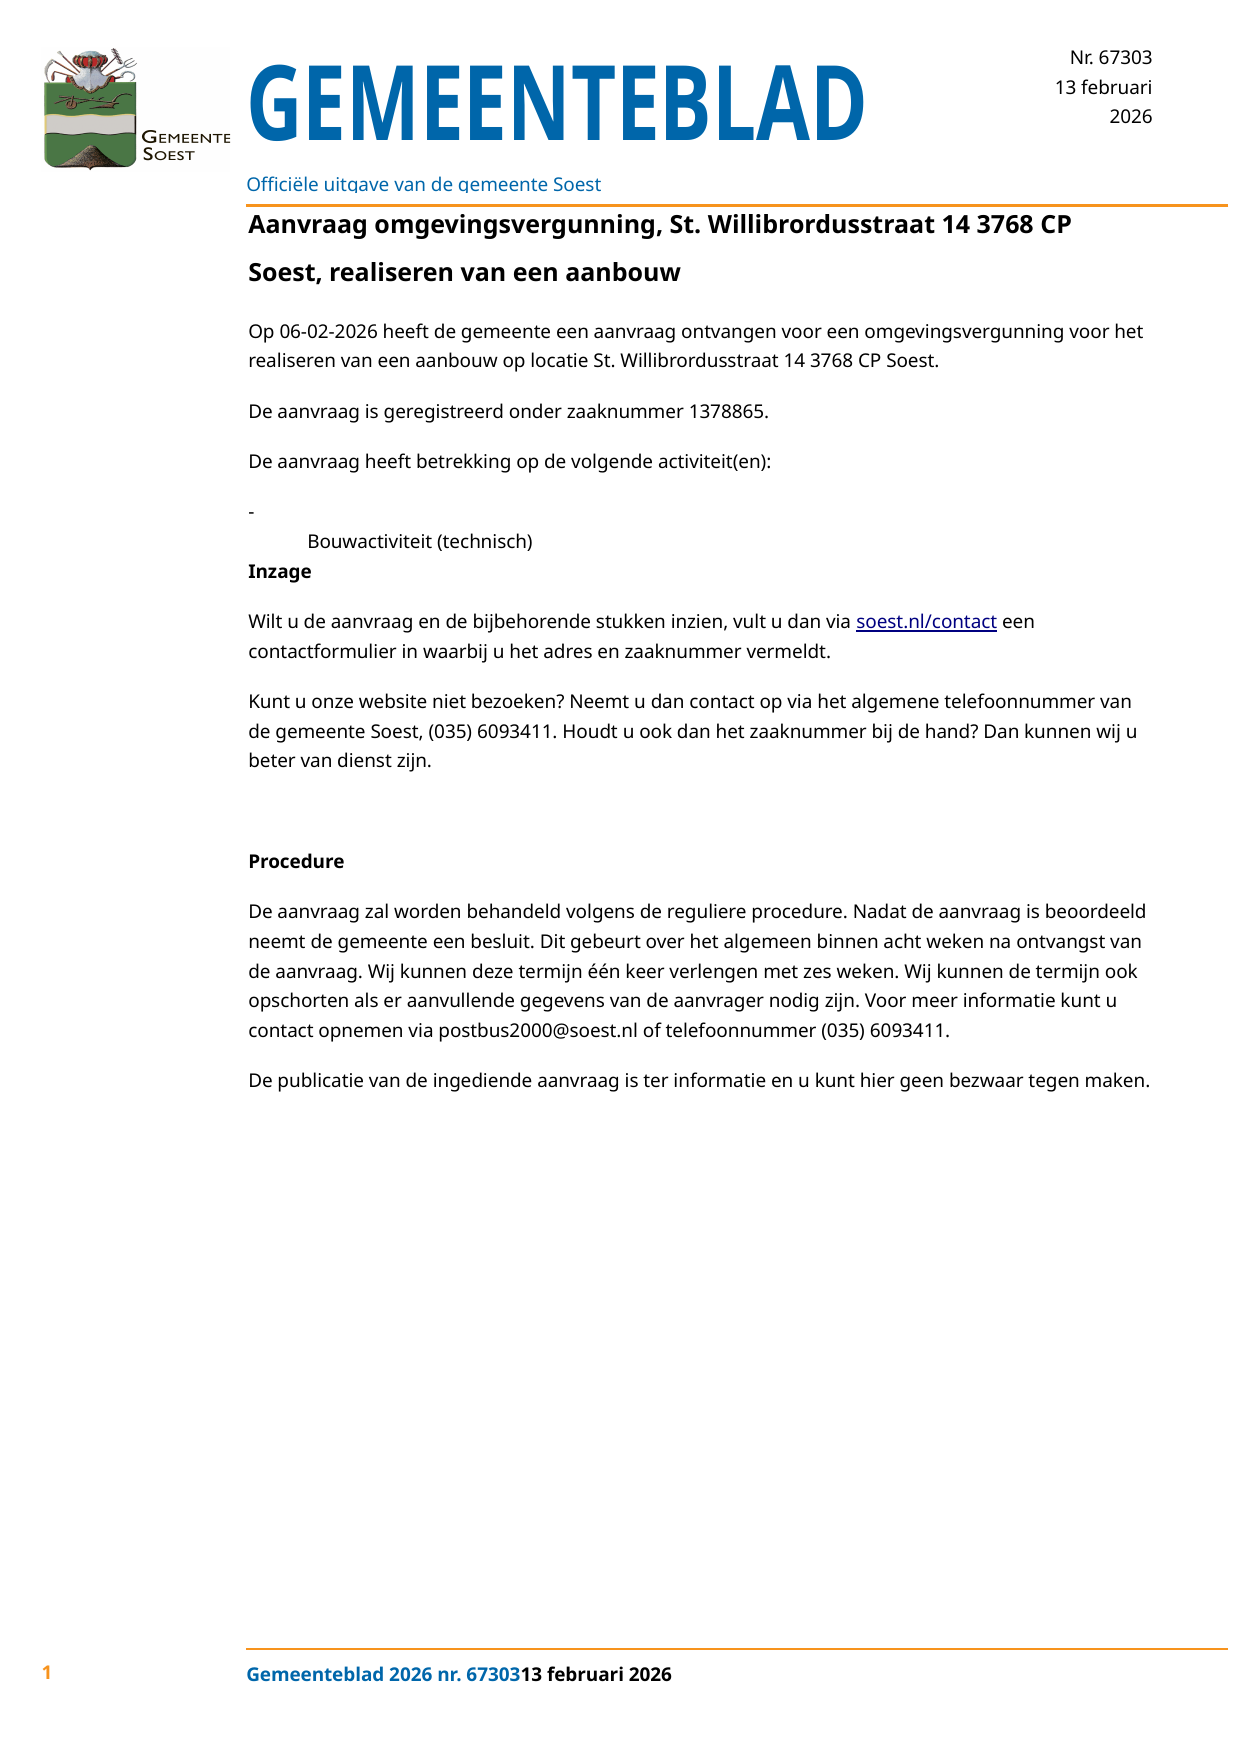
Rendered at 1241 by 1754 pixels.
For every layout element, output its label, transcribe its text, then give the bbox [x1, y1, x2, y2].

text Procedure [248, 848, 1152, 874]
picture [41, 47, 231, 172]
text De aanvraag is geregistreerd onder zaaknummer 1378865. [248, 398, 1152, 424]
text Aanvraag omgevingsvergunning, St. Willibrordusstraat 14 3768 CP Soest, realiseren van een aanbouw [248, 207, 1152, 288]
text Kunt u onze website niet bezoeken? Neemt u dan contact op via het algemene telefoonnummer van de gemeente Soest, (035) 6093411. Houdt u ook dan het zaaknummer bij de hand? Dan kunnen wij u beter van dienst zijn. [248, 688, 1152, 773]
text De aanvraag heeft betrekking op de volgende activiteit(en): [248, 448, 1152, 474]
text De publicatie van de ingediende aanvraag is ter informatie en u kunt hier geen bezwaar tegen maken. [248, 1067, 1152, 1093]
text Wilt u de aanvraag en de bijbehorende stukken inzien, vult u dan via soest.nl/contact een contactformulier in waarbij u het adres en zaaknummer vermeldt. [248, 608, 1152, 664]
list Bouwactiviteit (technisch) [248, 528, 1152, 554]
text Inzage [248, 558, 1152, 584]
text De aanvraag zal worden behandeld volgens de reguliere procedure. Nadat de aanvraag is beoordeeld neemt de gemeente een besluit. Dit gebeurt over het algemeen binnen acht weken na ontvangst van de aanvraag. Wij kunnen deze termijn één keer verlengen met zes weken. Wij kunnen de termijn ook opschorten als er aanvullende gegevens van de aanvrager nodig zijn. Voor meer informatie kunt u contact opnemen via postbus2000@soest.nl of telefoonnummer (035) 6093411. [248, 899, 1152, 1043]
text Op 06-02-2026 heeft de gemeente een aanvraag ontvangen voor een omgevingsvergunning voor het realiseren van een aanbouw op locatie St. Willibrordusstraat 14 3768 CP Soest. [248, 318, 1152, 373]
